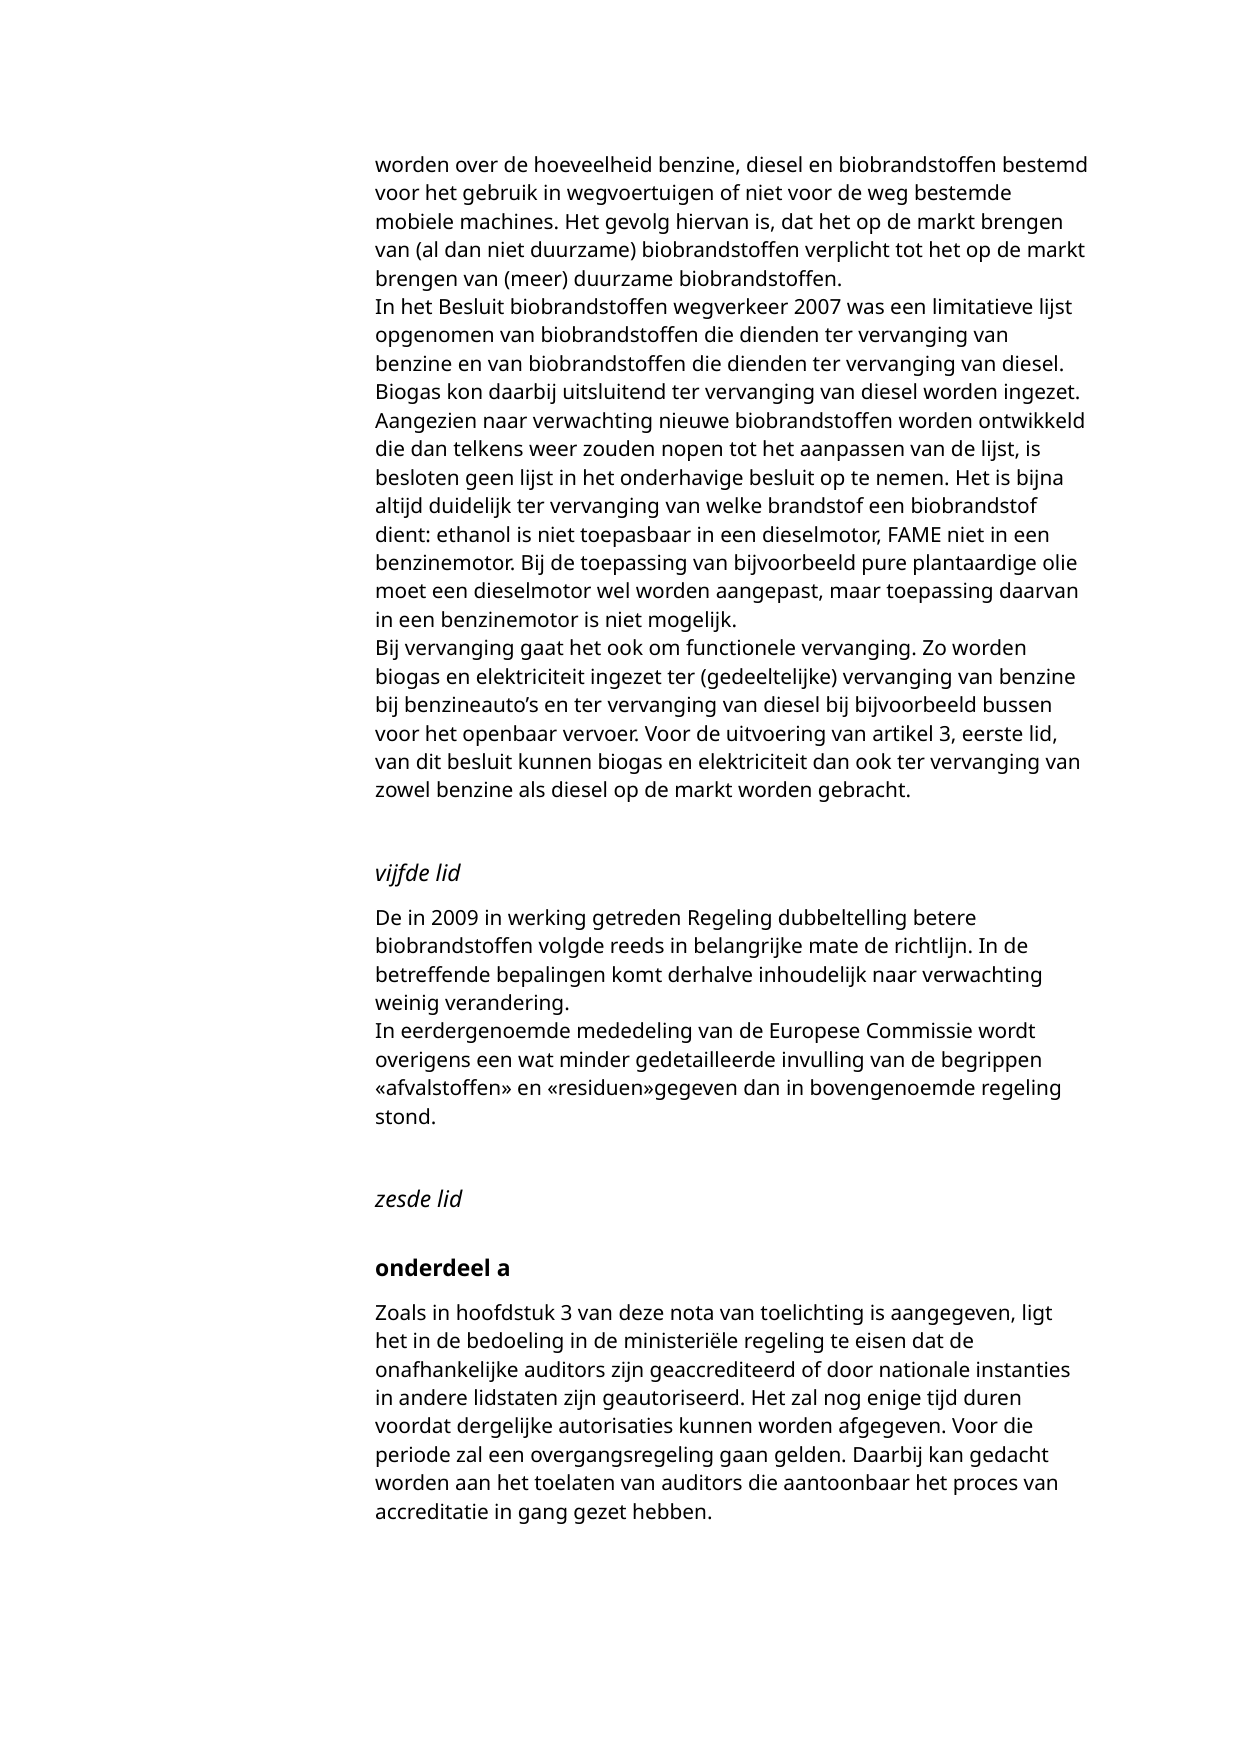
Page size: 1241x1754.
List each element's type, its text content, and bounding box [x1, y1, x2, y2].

text worden over de hoeveelheid benzine, diesel en biobrandstoffen bestemd voor het gebruik in wegvoertuigen of niet voor de weg bestemde mobiele machines. Het gevolg hiervan is, dat het op de markt brengen van (al dan niet duurzame) biobrandstoffen verplicht tot het op de markt brengen van (meer) duurzame biobrandstoffen. [375, 150, 1090, 292]
subtitle vijfde lid [375, 857, 1090, 888]
text Aangezien naar verwachting nieuwe biobrandstoffen worden ontwikkeld die dan telkens weer zouden nopen tot het aanpassen van de lijst, is besloten geen lijst in het onderhavige besluit op te nemen. Het is bijna altijd duidelijk ter vervanging van welke brandstof een biobrandstof dient: ethanol is niet toepasbaar in een dieselmotor, FAME niet in een benzinemotor. Bij de toepassing van bijvoorbeeld pure plantaardige olie moet een dieselmotor wel worden aangepast, maar toepassing daarvan in een benzinemotor is niet mogelijk. [375, 406, 1090, 633]
text Bij vervanging gaat het ook om functionele vervanging. Zo worden biogas en elektriciteit ingezet ter (gedeeltelijke) vervanging van benzine bij benzineauto’s en ter vervanging van diesel bij bijvoorbeeld bussen voor het openbaar vervoer. Voor de uitvoering van artikel 3, eerste lid, van dit besluit kunnen biogas en elektriciteit dan ook ter vervanging van zowel benzine als diesel op de markt worden gebracht. [375, 633, 1090, 804]
text In het Besluit biobrandstoffen wegverkeer 2007 was een limitatieve lijst opgenomen van biobrandstoffen die dienden ter vervanging van benzine en van biobrandstoffen die dienden ter vervanging van diesel. Biogas kon daarbij uitsluitend ter vervanging van diesel worden ingezet. [375, 292, 1090, 406]
text Zoals in hoofdstuk 3 van deze nota van toelichting is aangegeven, ligt het in de bedoeling in de ministeriële regeling te eisen dat de onafhankelijke auditors zijn geaccrediteerd of door nationale instanties in andere lidstaten zijn geautoriseerd. Het zal nog enige tijd duren voordat dergelijke autorisaties kunnen worden afgegeven. Voor die periode zal een overgangsregeling gaan gelden. Daarbij kan gedacht worden aan het toelaten van auditors die aantoonbaar het proces van accreditatie in gang gezet hebben. [375, 1298, 1090, 1525]
text In eerdergenoemde mededeling van de Europese Commissie wordt overigens een wat minder gedetailleerde invulling van de begrippen «afvalstoffen» en «residuen»gegeven dan in bovengenoemde regeling stond. [375, 1017, 1090, 1130]
subtitle zesde lid [375, 1183, 1090, 1214]
subtitle onderdeel a [375, 1252, 1090, 1283]
text De in 2009 in werking getreden Regeling dubbeltelling betere biobrandstoffen volgde reeds in belangrijke mate de richtlijn. In de betreffende bepalingen komt derhalve inhoudelijk naar verwachting weinig verandering. [375, 903, 1090, 1017]
